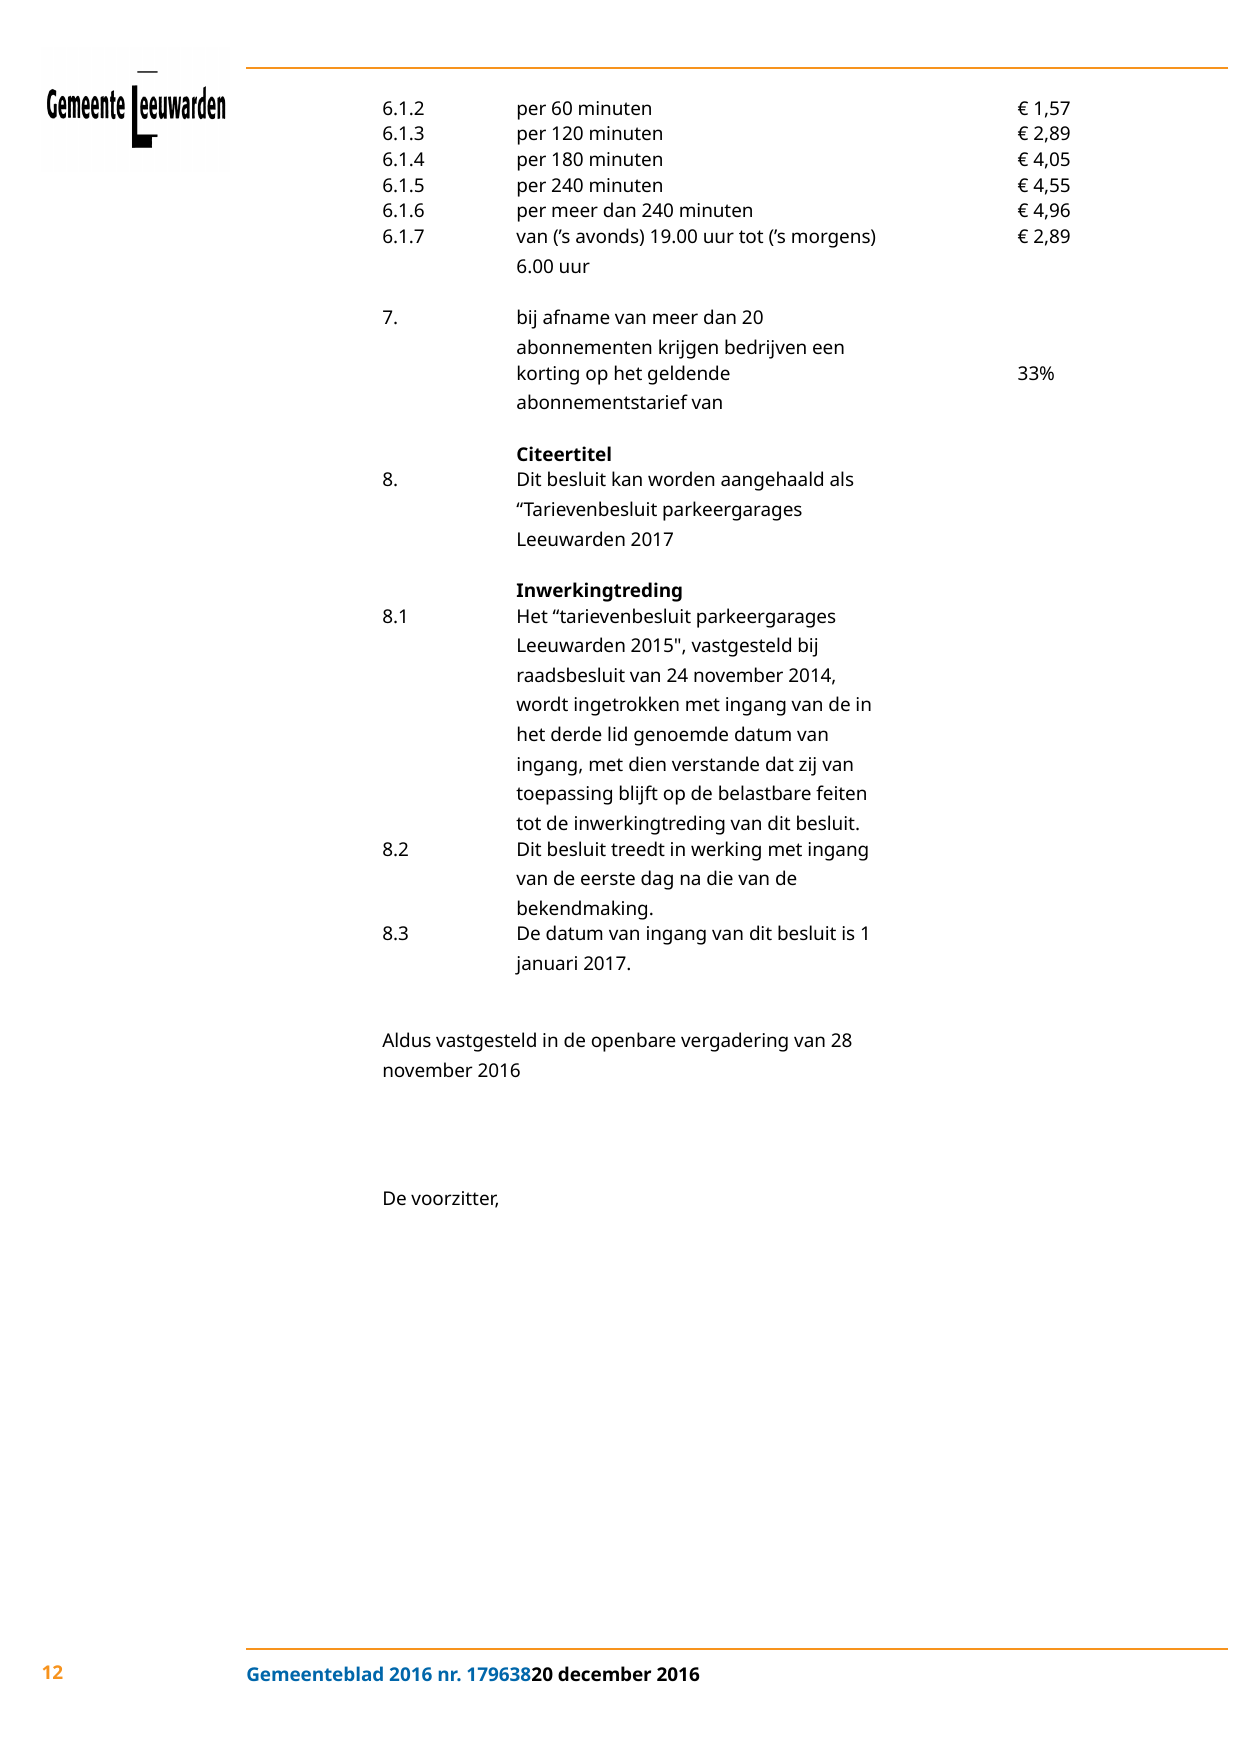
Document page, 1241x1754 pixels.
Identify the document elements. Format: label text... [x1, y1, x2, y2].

table_cell [382, 279, 516, 304]
table_cell [1018, 1002, 1152, 1027]
table_cell Dit besluit treedt in werking met ingang van de eerste dag na die van de bekendmaking. [516, 836, 883, 921]
table_cell [884, 146, 1017, 172]
table_cell [248, 441, 382, 467]
table_cell per 180 minuten [516, 146, 883, 172]
table_cell [884, 1002, 1017, 1027]
table_cell [884, 603, 1017, 836]
table_cell 8.2 [382, 836, 516, 921]
table_cell [516, 1134, 883, 1160]
table_cell [382, 441, 516, 467]
table_cell Inwerkingtreding [516, 577, 883, 603]
table_cell [516, 279, 883, 304]
table_cell [884, 360, 1017, 415]
table_cell [884, 976, 1017, 1002]
table_cell Dit besluit kan worden aangehaald als “Tarievenbesluit parkeergarages Leeuwarden 2017 [516, 467, 883, 551]
table_cell [884, 1109, 1017, 1134]
table_cell [1018, 1160, 1152, 1186]
table_cell [1018, 279, 1152, 304]
table_cell [884, 1134, 1017, 1160]
table_cell [884, 467, 1017, 551]
table_cell [382, 1160, 516, 1186]
table_cell [884, 551, 1017, 577]
table_cell [248, 224, 382, 279]
table_cell [884, 415, 1017, 441]
table_cell [516, 1002, 883, 1027]
table_cell [1018, 603, 1152, 836]
table_cell Het “tarievenbesluit parkeergarages Leeuwarden 2015", vastgesteld bij raadsbesluit van 24 november 2014, wordt ingetrokken met ingang van de in het derde lid genoemde datum van ingang, met dien verstande dat zij van toepassing blijft op de belastbare feiten tot de inwerkingtreding van dit besluit. [516, 603, 883, 836]
table_cell [884, 1186, 1017, 1211]
table_cell [248, 1186, 382, 1211]
table_cell 8.1 [382, 603, 516, 836]
table_cell 8.3 [382, 921, 516, 976]
table_cell 33% [1018, 360, 1152, 415]
table_cell [248, 1028, 382, 1083]
table_cell [1018, 1028, 1152, 1083]
table_cell [884, 305, 1017, 360]
table_cell van (’s avonds) 19.00 uur tot (’s morgens) 6.00 uur [516, 224, 883, 279]
table_cell [248, 172, 382, 198]
table_cell [884, 198, 1017, 223]
table_cell 7. [382, 305, 516, 360]
table_cell [248, 360, 382, 415]
table_cell [382, 360, 516, 415]
table_cell [884, 921, 1017, 976]
table_cell Citeertitel [516, 441, 883, 467]
table_cell 6.1.6 [382, 198, 516, 223]
table_cell [248, 551, 382, 577]
table_cell 6.1.5 [382, 172, 516, 198]
table_cell [516, 1083, 883, 1108]
table_cell 6.1.2 [382, 95, 516, 121]
table_cell € 1,57 [1018, 95, 1152, 121]
table_cell [884, 836, 1017, 921]
table_cell korting op het geldende abonnementstarief van [516, 360, 883, 415]
table_cell [516, 551, 883, 577]
table_cell 8. [382, 467, 516, 551]
table_cell [1018, 1083, 1152, 1108]
table_cell [1018, 467, 1152, 551]
table_cell [248, 921, 382, 976]
table_cell € 4,96 [1018, 198, 1152, 223]
table_cell [516, 1109, 883, 1134]
table_cell [248, 467, 382, 551]
table_cell [248, 198, 382, 223]
table_cell [884, 577, 1017, 603]
table_cell [248, 95, 382, 121]
table_cell bij afname van meer dan 20 abonnementen krijgen bedrijven een [516, 305, 883, 360]
table_cell € 2,89 [1018, 224, 1152, 279]
table_cell [884, 95, 1017, 121]
table_cell [884, 224, 1017, 279]
table_cell [1018, 1109, 1152, 1134]
table_cell [884, 172, 1017, 198]
table_cell Aldus vastgesteld in de openbare vergadering van 28 november 2016 [382, 1028, 883, 1083]
table_cell € 4,55 [1018, 172, 1152, 198]
table_cell De datum van ingang van dit besluit is 1 januari 2017. [516, 921, 883, 976]
table_cell [382, 551, 516, 577]
table_cell [382, 415, 516, 441]
table_cell 6.1.3 [382, 121, 516, 146]
table_cell [382, 1083, 516, 1108]
table_cell [1018, 305, 1152, 360]
table_cell [1018, 441, 1152, 467]
table_cell [1018, 921, 1152, 976]
table_cell [382, 1002, 516, 1027]
table_cell [884, 1160, 1017, 1186]
table_cell [248, 1134, 382, 1160]
table_cell [248, 1002, 382, 1027]
table_cell per meer dan 240 minuten [516, 198, 883, 223]
table_cell [248, 577, 382, 603]
table_cell [1018, 551, 1152, 577]
table_cell De voorzitter, [382, 1186, 883, 1211]
table_cell [382, 577, 516, 603]
table_cell [884, 1028, 1017, 1083]
table_cell per 120 minuten [516, 121, 883, 146]
table_cell [248, 305, 382, 360]
table_cell [1018, 577, 1152, 603]
table_cell [248, 415, 382, 441]
table_cell [884, 121, 1017, 146]
table_cell € 4,05 [1018, 146, 1152, 172]
table_cell [884, 441, 1017, 467]
table_cell [248, 603, 382, 836]
table_cell [248, 1109, 382, 1134]
table_cell [248, 1083, 382, 1108]
table_cell [516, 1160, 883, 1186]
table_cell per 60 minuten [516, 95, 883, 121]
table_cell [382, 976, 516, 1002]
table_cell [248, 1160, 382, 1186]
table_cell [1018, 976, 1152, 1002]
table_cell [1018, 836, 1152, 921]
table_cell [248, 279, 382, 304]
table_cell [884, 1083, 1017, 1108]
table_cell [516, 976, 883, 1002]
table_cell per 240 minuten [516, 172, 883, 198]
picture [41, 47, 231, 172]
table_cell [382, 1134, 516, 1160]
table_cell [248, 121, 382, 146]
table_cell [382, 1109, 516, 1134]
table_cell [248, 976, 382, 1002]
table_cell € 2,89 [1018, 121, 1152, 146]
table_cell [1018, 1186, 1152, 1211]
table_cell [884, 279, 1017, 304]
table_cell 6.1.4 [382, 146, 516, 172]
table_cell [248, 836, 382, 921]
table_cell [248, 146, 382, 172]
table_cell 6.1.7 [382, 224, 516, 279]
table_cell [516, 415, 883, 441]
table_cell [1018, 415, 1152, 441]
table_cell [1018, 1134, 1152, 1160]
